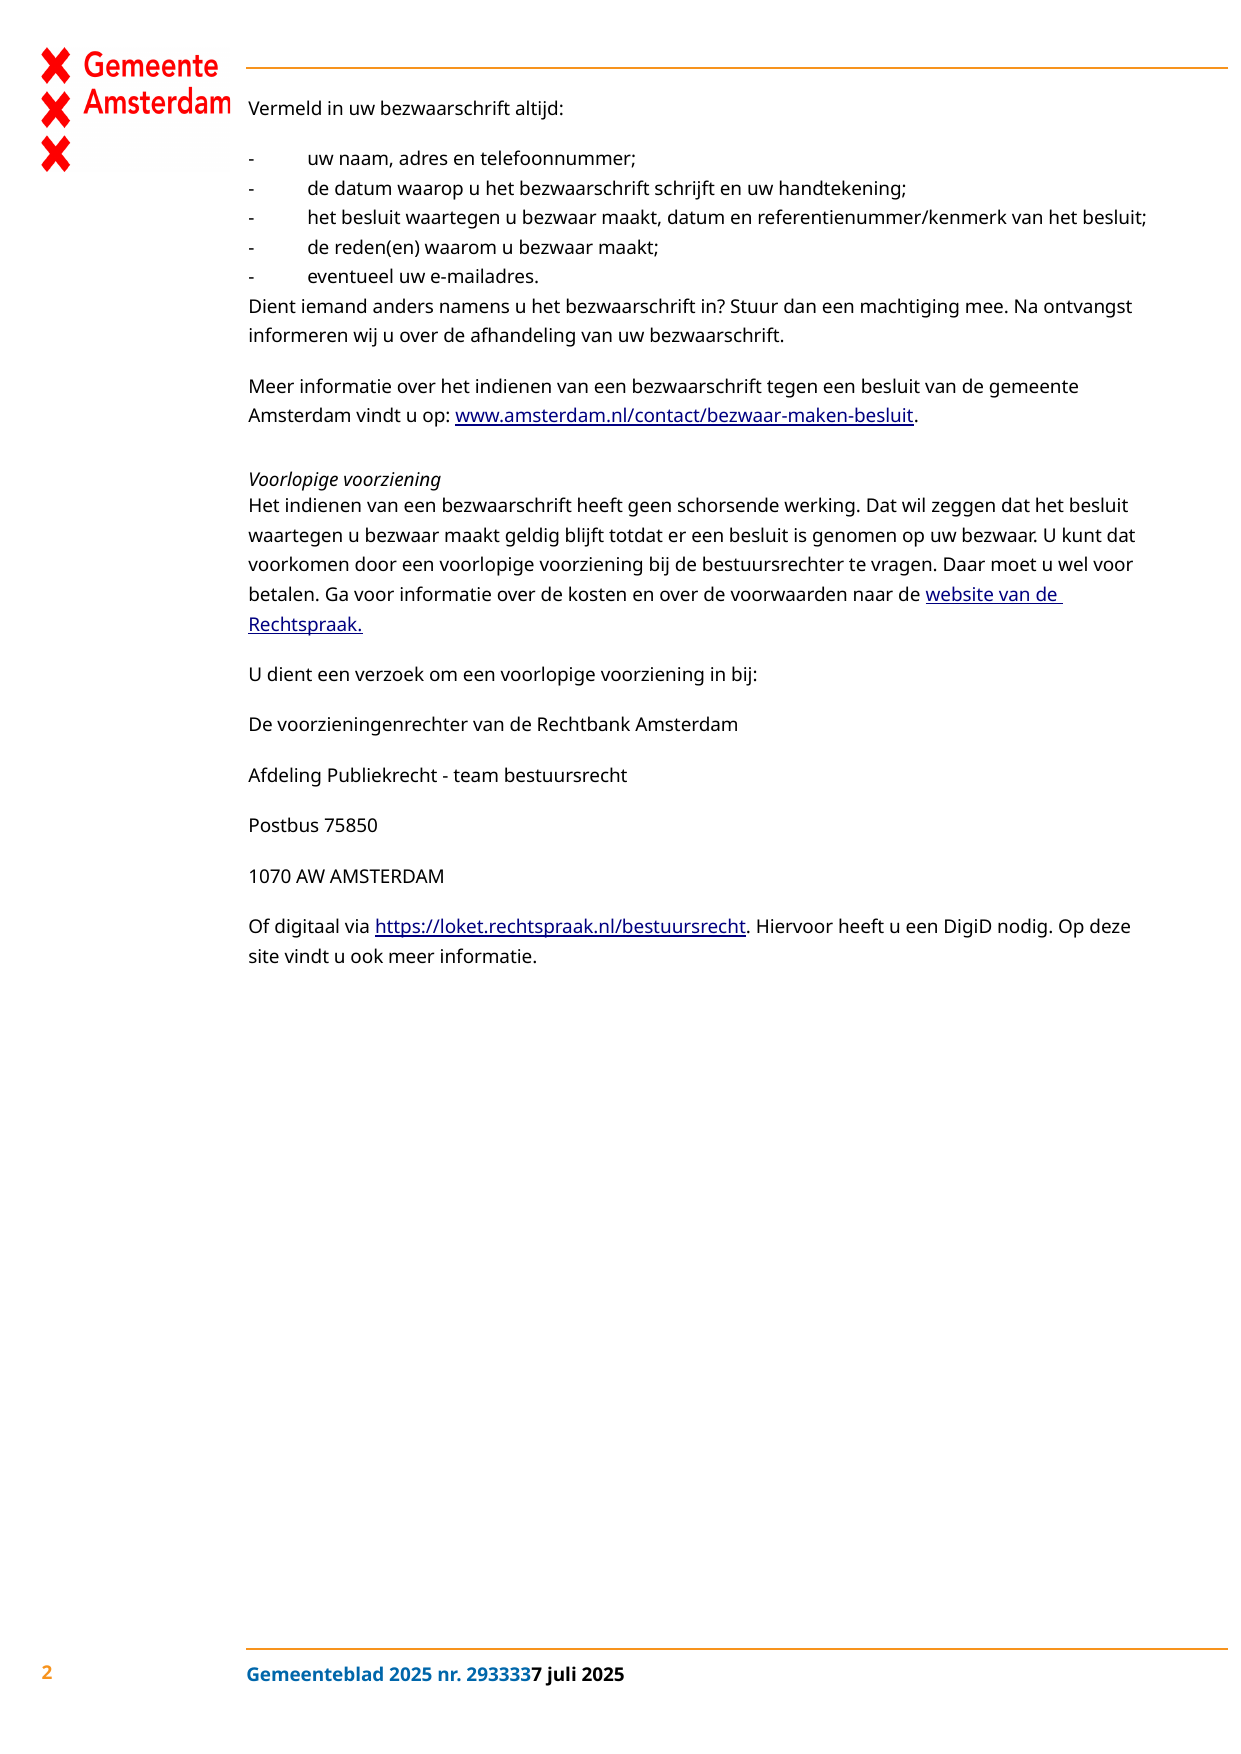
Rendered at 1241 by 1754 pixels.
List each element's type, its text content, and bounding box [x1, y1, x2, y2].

text Dient iemand anders namens u het bezwaarschrift in? Stuur dan een machtiging mee. Na ontvangst informeren wij u over de afhandeling van uw bezwaarschrift. [248, 293, 1152, 348]
text Postbus 75850 [248, 812, 1152, 838]
list eventueel uw e-mailadres. [248, 263, 1152, 289]
text U dient een verzoek om een voorlopige voorziening in bij: [248, 661, 1152, 687]
text Of digitaal via https://loket.rechtspraak.nl/bestuursrecht. Hiervoor heeft u een DigiD nodig. Op deze site vindt u ook meer informatie. [248, 913, 1152, 968]
list de datum waarop u het bezwaarschrift schrijft en uw handtekening; [248, 175, 1152, 201]
picture [41, 47, 231, 172]
text Afdeling Publiekrecht - team bestuursrecht [248, 762, 1152, 788]
list de reden(en) waarom u bezwaar maakt; [248, 234, 1152, 260]
list uw naam, adres en telefoonnummer; [248, 145, 1152, 171]
text Voorlopige voorziening [248, 467, 1152, 492]
list het besluit waartegen u bezwaar maakt, datum en referentienummer/kenmerk van het besluit; [248, 204, 1152, 230]
text Het indienen van een bezwaarschrift heeft geen schorsende werking. Dat wil zeggen dat het besluit waartegen u bezwaar maakt geldig blijft totdat er een besluit is genomen op uw bezwaar. U kunt dat voorkomen door een voorlopige voorziening bij de bestuursrechter te vragen. Daar moet u wel voor betalen. Ga voor informatie over de kosten en over de voorwaarden naar de website van de Rechtspraak. [248, 492, 1152, 636]
text De voorzieningenrechter van de Rechtbank Amsterdam [248, 712, 1152, 737]
text Vermeld in uw bezwaarschrift altijd: [248, 95, 1152, 121]
text 1070 AW AMSTERDAM [248, 863, 1152, 888]
text Meer informatie over het indienen van een bezwaarschrift tegen een besluit van de gemeente Amsterdam vindt u op: www.amsterdam.nl/contact/bezwaar-maken-besluit. [248, 373, 1152, 428]
